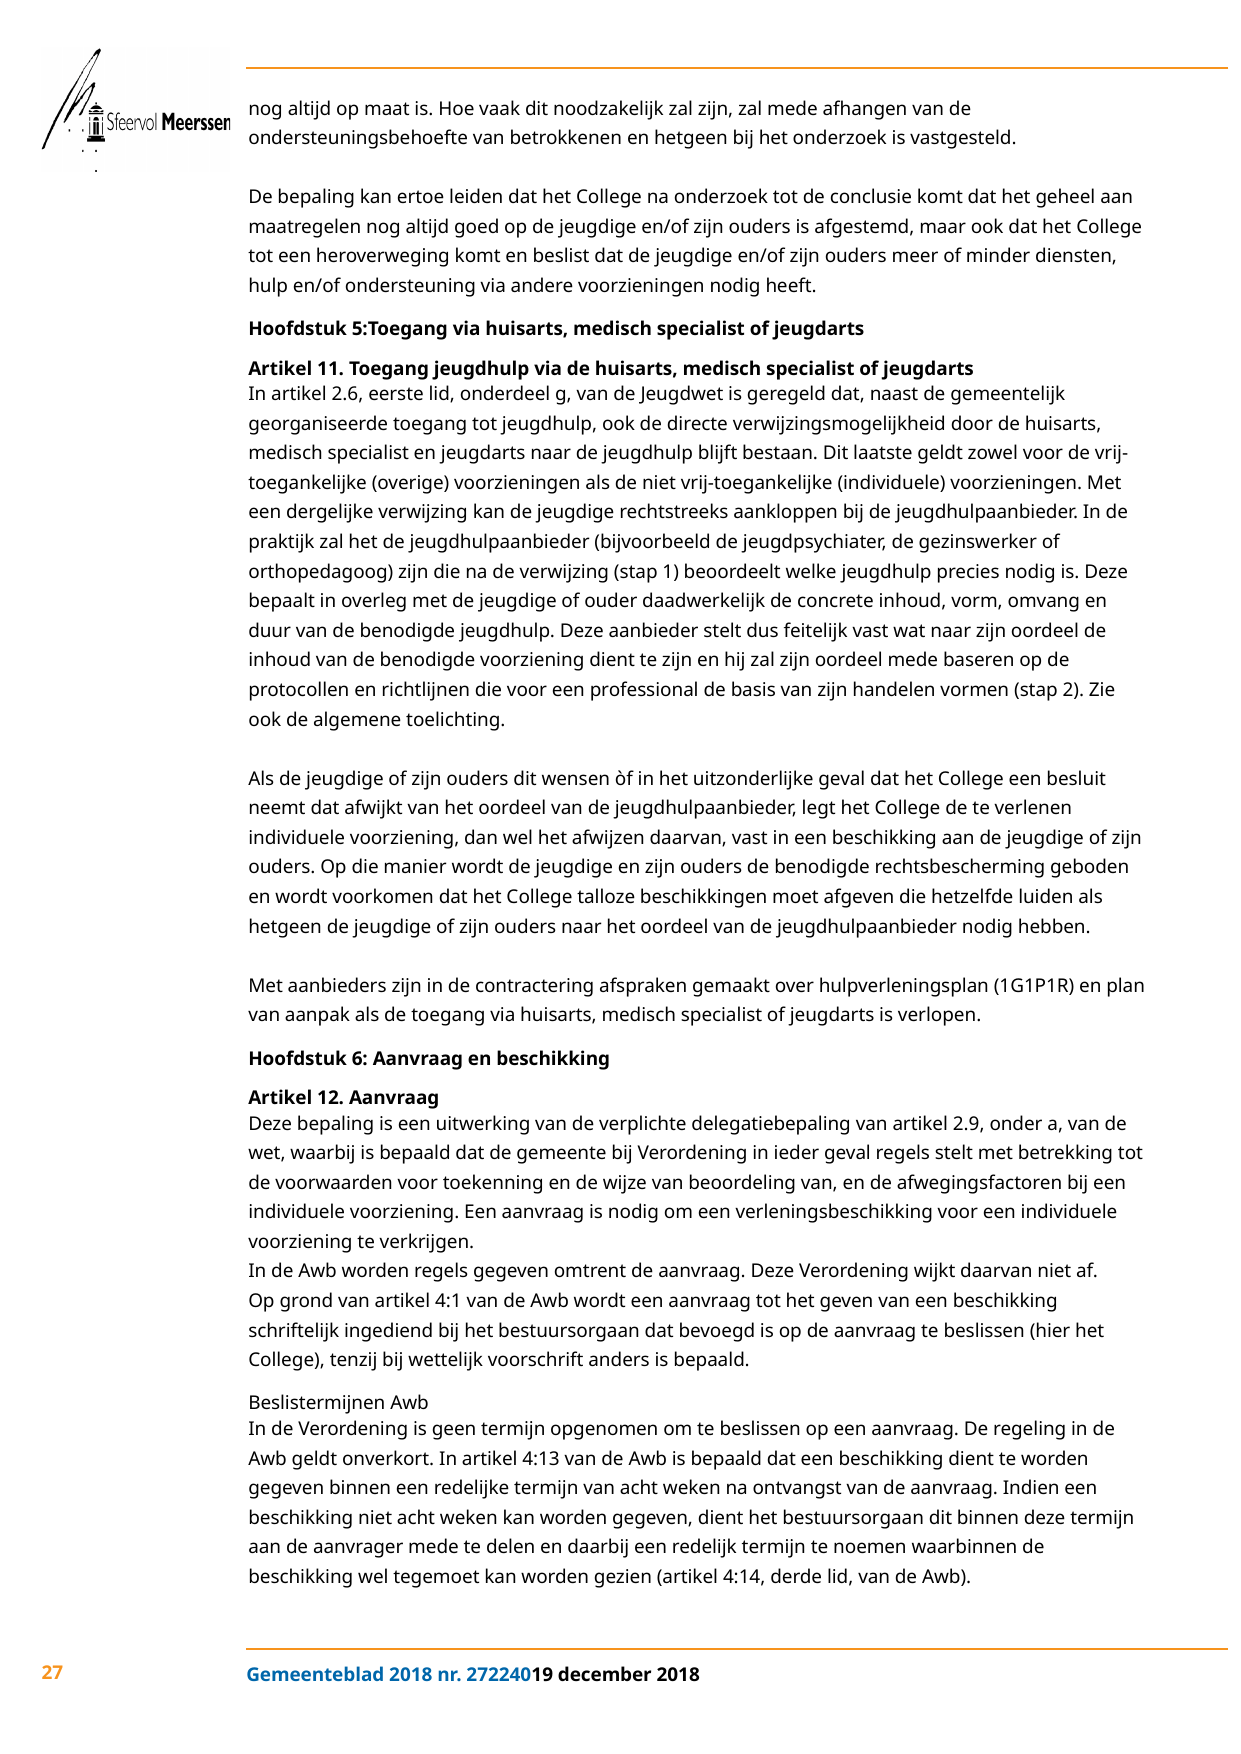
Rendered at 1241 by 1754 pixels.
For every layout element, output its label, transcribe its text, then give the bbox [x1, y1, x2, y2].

text In artikel 2.6, eerste lid, onderdeel g, van de Jeugdwet is geregeld dat, naast de gemeentelijk georganiseerde toegang tot jeugdhulp, ook de directe verwijzingsmogelijkheid door de huisarts, medisch specialist en jeugdarts naar de jeugdhulp blijft bestaan. Dit laatste geldt zowel voor de vrij-toegankelijke (overige) voorzieningen als de niet vrij-toegankelijke (individuele) voorzieningen. Met een dergelijke verwijzing kan de jeugdige rechtstreeks aankloppen bij de jeugdhulpaanbieder. In de praktijk zal het de jeugdhulpaanbieder (bijvoorbeeld de jeugdpsychiater, de gezinswerker of orthopedagoog) zijn die na de verwijzing (stap 1) beoordeelt welke jeugdhulp precies nodig is. Deze bepaalt in overleg met de jeugdige of ouder daadwerkelijk de concrete inhoud, vorm, omvang en duur van de benodigde jeugdhulp. Deze aanbieder stelt dus feitelijk vast wat naar zijn oordeel de inhoud van de benodigde voorziening dient te zijn en hij zal zijn oordeel mede baseren op de protocollen en richtlijnen die voor een professional de basis van zijn handelen vormen (stap 2). Zie ook de algemene toelichting. [248, 380, 1152, 732]
text Hoofdstuk 6: Aanvraag en beschikking [248, 1045, 1152, 1071]
text Met aanbieders zijn in de contractering afspraken gemaakt over hulpverleningsplan (1G1P1R) en plan van aanpak als de toegang via huisarts, medisch specialist of jeugdarts is verlopen. [248, 972, 1152, 1027]
text In de Verordening is geen termijn opgenomen om te beslissen op een aanvraag. De regeling in de Awb geldt onverkort. In artikel 4:13 van de Awb is bepaald dat een beschikking dient te worden gegeven binnen een redelijke termijn van acht weken na ontvangst van de aanvraag. Indien een beschikking niet acht weken kan worden gegeven, dient het bestuursorgaan dit binnen deze termijn aan de aanvrager mede te delen en daarbij een redelijk termijn te noemen waarbinnen de beschikking wel tegemoet kan worden gezien (artikel 4:14, derde lid, van de Awb). [248, 1415, 1152, 1589]
text In de Awb worden regels gegeven omtrent de aanvraag. Deze Verordening wijkt daarvan niet af. [248, 1258, 1152, 1283]
text Artikel 11. Toegang jeugdhulp via de huisarts, medisch specialist of jeugdarts [248, 355, 1152, 380]
text Deze bepaling is een uitwerking van de verplichte delegatiebepaling van artikel 2.9, onder a, van de wet, waarbij is bepaald dat de gemeente bij Verordening in ieder geval regels stelt met betrekking tot de voorwaarden voor toekenning en de wijze van beoordeling van, en de afwegingsfactoren bij een individuele voorziening. Een aanvraag is nodig om een verleningsbeschikking voor een individuele voorziening te verkrijgen. [248, 1110, 1152, 1254]
text Hoofdstuk 5:Toegang via huisarts, medisch specialist of jeugdarts [248, 315, 1152, 341]
text Beslistermijnen Awb [248, 1389, 1152, 1415]
text Op grond van artikel 4:1 van de Awb wordt een aanvraag tot het geven van een beschikking schriftelijk ingediend bij het bestuursorgaan dat bevoegd is op de aanvraag te beslissen (hier het College), tenzij bij wettelijk voorschrift anders is bepaald. [248, 1287, 1152, 1372]
text Als de jeugdige of zijn ouders dit wensen òf in het uitzonderlijke geval dat het College een besluit neemt dat afwijkt van het oordeel van de jeugdhulpaanbieder, legt het College de te verlenen individuele voorziening, dan wel het afwijzen daarvan, vast in een beschikking aan de jeugdige of zijn ouders. Op die manier wordt de jeugdige en zijn ouders de benodigde rechtsbescherming geboden en wordt voorkomen dat het College talloze beschikkingen moet afgeven die hetzelfde luiden als hetgeen de jeugdige of zijn ouders naar het oordeel van de jeugdhulpaanbieder nodig hebben. [248, 765, 1152, 939]
text De bepaling kan ertoe leiden dat het College na onderzoek tot de conclusie komt dat het geheel aan maatregelen nog altijd goed op de jeugdige en/of zijn ouders is afgestemd, maar ook dat het College tot een heroverweging komt en beslist dat de jeugdige en/of zijn ouders meer of minder diensten, hulp en/of ondersteuning via andere voorzieningen nodig heeft. [248, 183, 1152, 298]
text Artikel 12. Aanvraag [248, 1084, 1152, 1110]
text nog altijd op maat is. Hoe vaak dit noodzakelijk zal zijn, zal mede afhangen van de ondersteuningsbehoefte van betrokkenen en hetgeen bij het onderzoek is vastgesteld. [248, 95, 1152, 150]
picture [41, 47, 231, 172]
